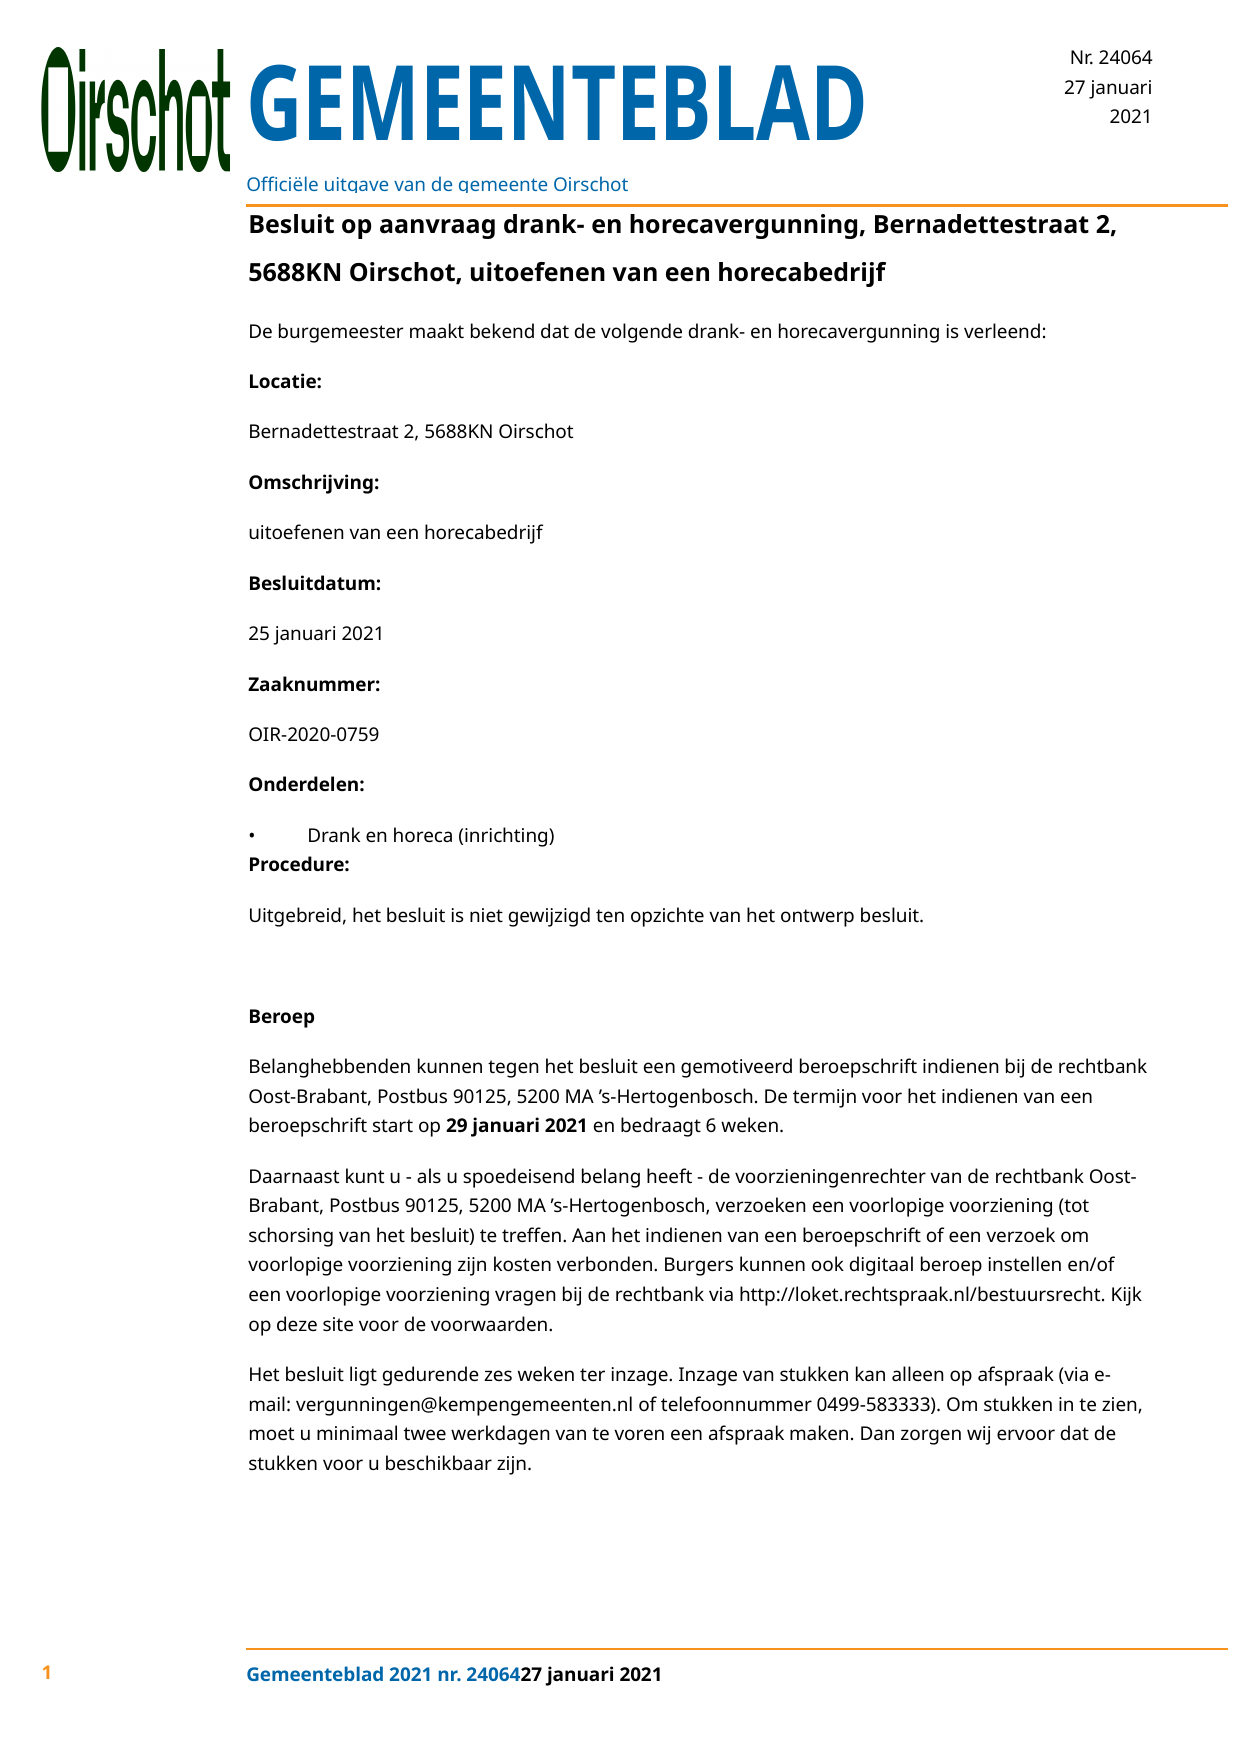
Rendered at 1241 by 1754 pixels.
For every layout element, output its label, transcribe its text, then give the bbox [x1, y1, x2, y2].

text uitoefenen van een horecabedrijf [248, 519, 1152, 545]
text Besluitdatum: [248, 570, 1152, 596]
text Uitgebreid, het besluit is niet gewijzigd ten opzichte van het ontwerp besluit. [248, 902, 1152, 928]
text Zaaknummer: [248, 671, 1152, 697]
text Beroep [248, 1003, 1152, 1029]
text Belanghebbenden kunnen tegen het besluit een gemotiveerd beroepschrift indienen bij de rechtbank Oost-Brabant, Postbus 90125, 5200 MA ’s-Hertogenbosch. De termijn voor het indienen van een beroepschrift start op 29 januari 2021 en bedraagt 6 weken. [248, 1053, 1152, 1138]
text De burgemeester maakt bekend dat de volgende drank- en horecavergunning is verleend: [248, 318, 1152, 344]
text Daarnaast kunt u - als u spoedeisend belang heeft - de voorzieningenrechter van de rechtbank Oost-Brabant, Postbus 90125, 5200 MA ’s-Hertogenbosch, verzoeken een voorlopige voorziening (tot schorsing van het besluit) te treffen. Aan het indienen van een beroepschrift of een verzoek om voorlopige voorziening zijn kosten verbonden. Burgers kunnen ook digitaal beroep instellen en/of een voorlopige voorziening vragen bij de rechtbank via http://loket.rechtspraak.nl/bestuursrecht. Kijk op deze site voor de voorwaarden. [248, 1163, 1152, 1337]
text Het besluit ligt gedurende zes weken ter inzage. Inzage van stukken kan alleen op afspraak (via e-mail: vergunningen@kempengemeenten.nl of telefoonnummer 0499-583333). Om stukken in te zien, moet u minimaal twee werkdagen van te voren een afspraak maken. Dan zorgen wij ervoor dat de stukken voor u beschikbaar zijn. [248, 1361, 1152, 1476]
text Bernadettestraat 2, 5688KN Oirschot [248, 419, 1152, 444]
text Omschrijving: [248, 469, 1152, 495]
text Locatie: [248, 368, 1152, 394]
text OIR-2020-0759 [248, 721, 1152, 747]
text 25 januari 2021 [248, 620, 1152, 646]
list Drank en horeca (inrichting) [248, 822, 1152, 848]
text Besluit op aanvraag drank- en horecavergunning, Bernadettestraat 2, 5688KN Oirschot, uitoefenen van een horecabedrijf [248, 207, 1152, 288]
text Procedure: [248, 852, 1152, 877]
text Onderdelen: [248, 772, 1152, 797]
picture [41, 47, 231, 172]
